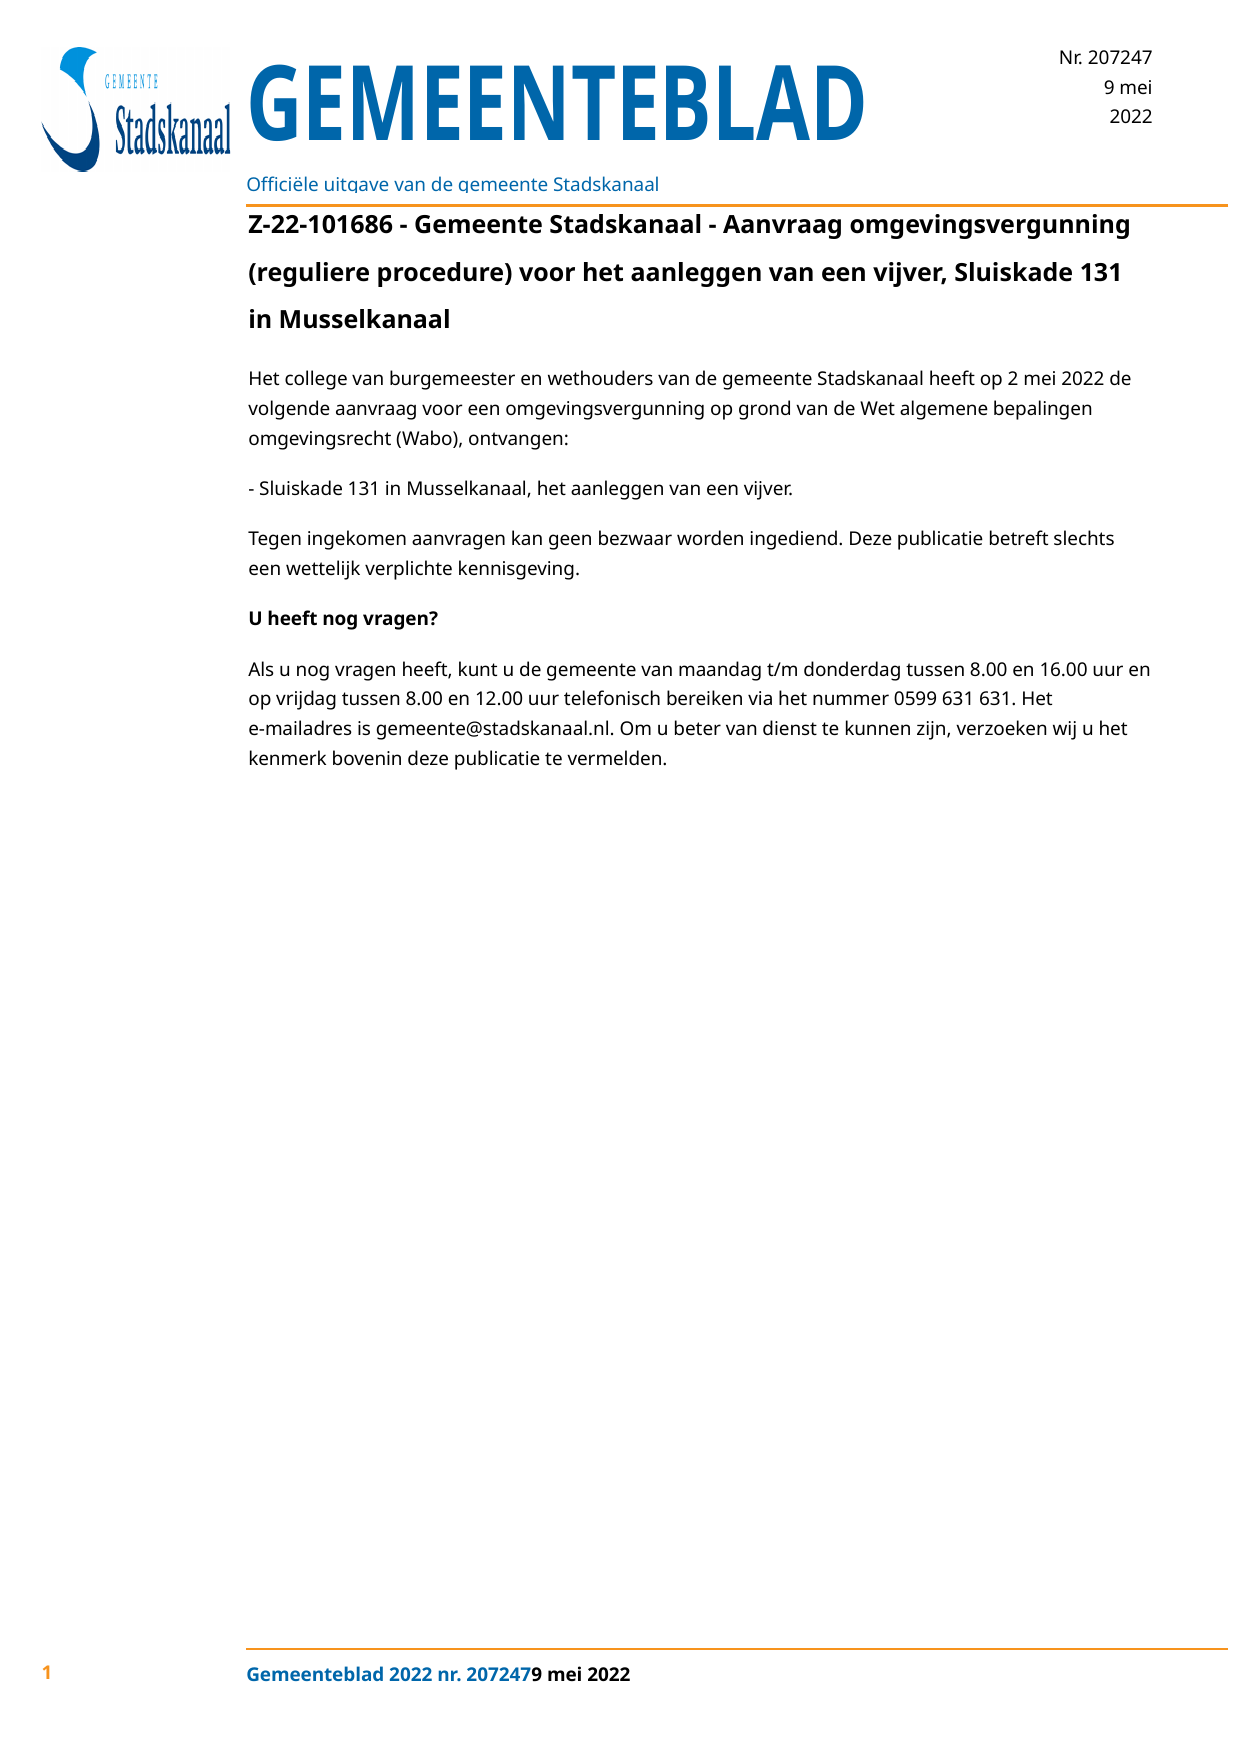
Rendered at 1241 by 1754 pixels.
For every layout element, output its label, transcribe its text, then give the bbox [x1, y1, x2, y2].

text Als u nog vragen heeft, kunt u de gemeente van maandag t/m donderdag tussen 8.00 en 16.00 uur en op vrijdag tussen 8.00 en 12.00 uur telefonisch bereiken via het nummer 0599 631 631. Het e‑mailadres is gemeente@stadskanaal.nl. Om u beter van dienst te kunnen zijn, verzoeken wij u het kenmerk bovenin deze publicatie te vermelden. [248, 656, 1152, 770]
text Tegen ingekomen aanvragen kan geen bezwaar worden ingediend. Deze publicatie betreft slechts een wettelijk verplichte kennisgeving. [248, 526, 1152, 581]
text U heeft nog vragen? [248, 606, 1152, 631]
text Het college van burgemeester en wethouders van de gemeente Stadskanaal heeft op 2 mei 2022 de volgende aanvraag voor een omgevingsvergunning op grond van de Wet algemene bepalingen omgevingsrecht (Wabo), ontvangen: [248, 366, 1152, 450]
text - Sluiskade 131 in Musselkanaal, het aanleggen van een vijver. [248, 475, 1152, 501]
text Z-22-101686 - Gemeente Stadskanaal - Aanvraag omgevingsvergunning (reguliere procedure) voor het aanleggen van een vijver, Sluiskade 131 in Musselkanaal [248, 207, 1152, 336]
picture [41, 47, 231, 172]
